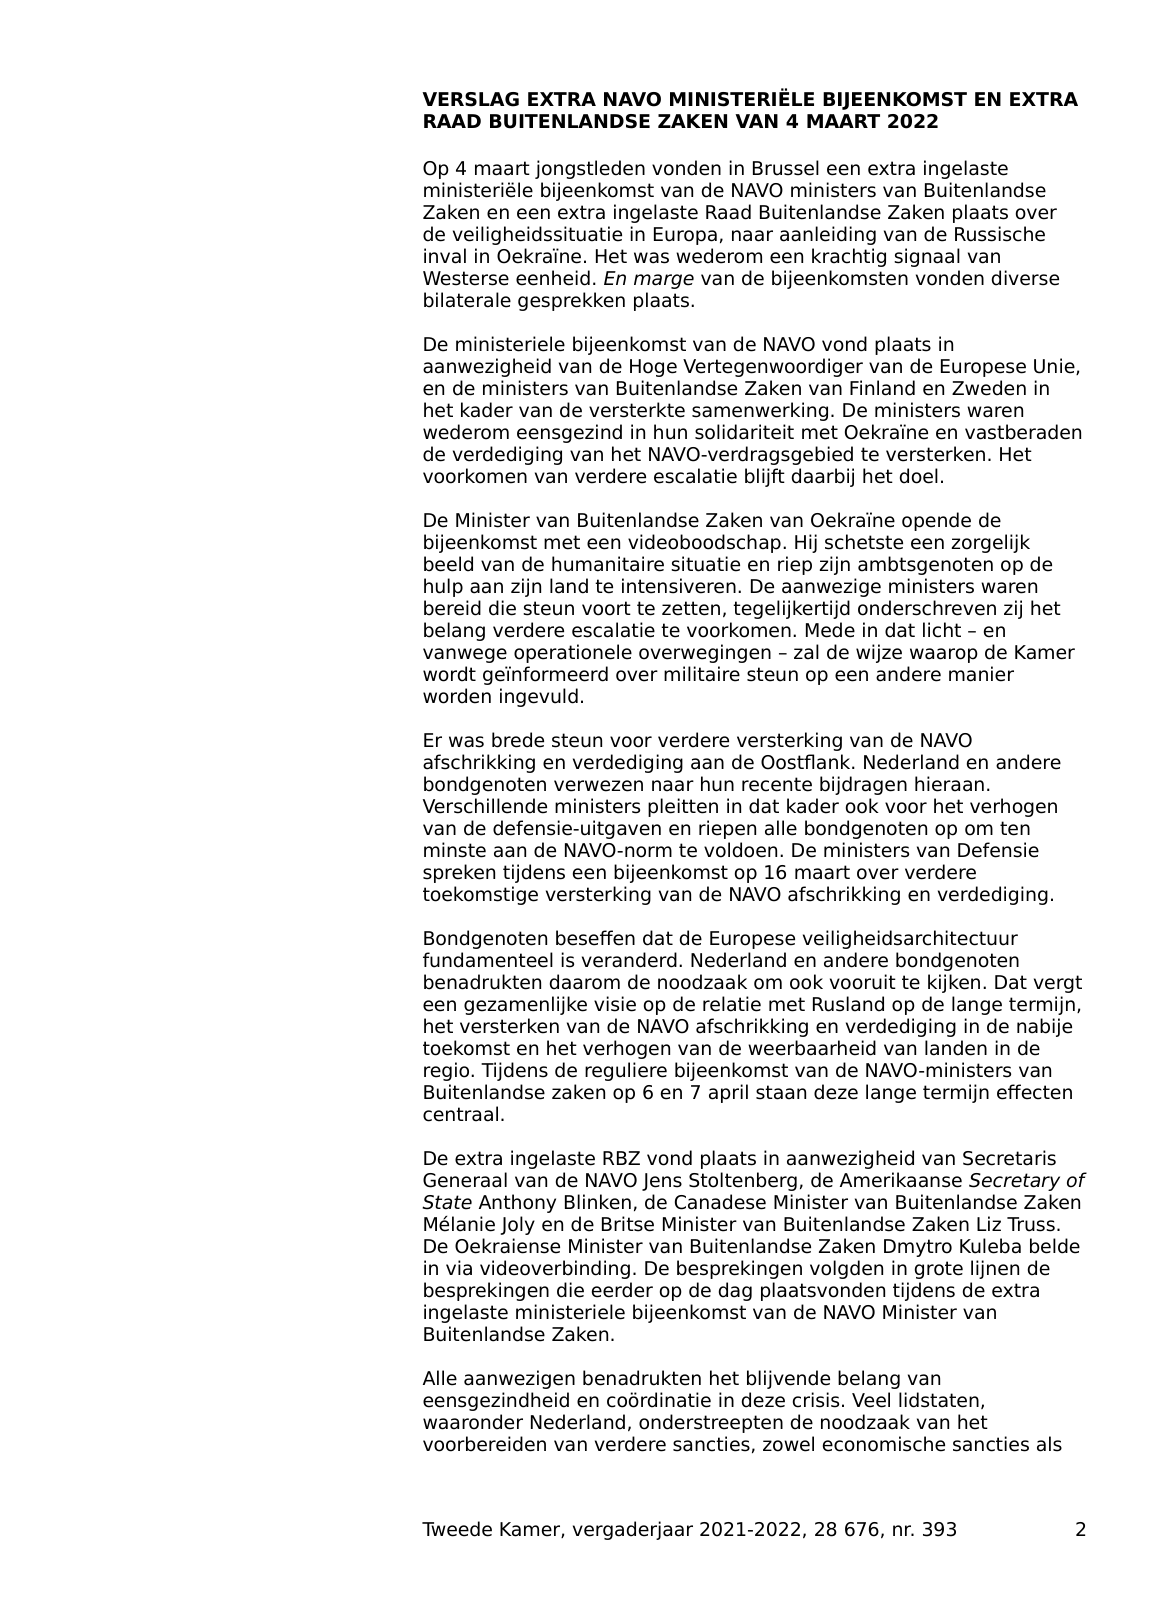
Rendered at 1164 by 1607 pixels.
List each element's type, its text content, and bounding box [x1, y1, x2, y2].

text De extra ingelaste RBZ vond plaats in aanwezigheid van Secretaris Generaal van de NAVO Jens Stoltenberg, de Amerikaanse Secretary of State Anthony Blinken, de Canadese Minister van Buitenlandse Zaken Mélanie Joly en de Britse Minister van Buitenlandse Zaken Liz Truss. De Oekraiense Minister van Buitenlandse Zaken Dmytro Kuleba belde in via videoverbinding. De besprekingen volgden in grote lijnen de besprekingen die eerder op de dag plaatsvonden tijdens de extra ingelaste ministeriele bijeenkomst van de NAVO Minister van Buitenlandse Zaken. [422, 1148, 1087, 1346]
text Op 4 maart jongstleden vonden in Brussel een extra ingelaste ministeriële bijeenkomst van de NAVO ministers van Buitenlandse Zaken en een extra ingelaste Raad Buitenlandse Zaken plaats over de veiligheidssituatie in Europa, naar aanleiding van de Russische inval in Oekraïne. Het was wederom een krachtig signaal van Westerse eenheid. En marge van de bijeenkomsten vonden diverse bilaterale gesprekken plaats. [422, 158, 1087, 312]
subtitle VERSLAG EXTRA NAVO MINISTERIËLE BIJEENKOMST EN EXTRA RAAD BUITENLANDSE ZAKEN VAN 4 MAART 2022 [422, 89, 1087, 133]
text Alle aanwezigen benadrukten het blijvende belang van eensgezindheid en coördinatie in deze crisis. Veel lidstaten, waaronder Nederland, onderstreepten de noodzaak van het voorbereiden van verdere sancties, zowel economische sancties als [422, 1368, 1087, 1456]
text Er was brede steun voor verdere versterking van de NAVO afschrikking en verdediging aan de Oostflank. Nederland en andere bondgenoten verwezen naar hun recente bijdragen hieraan. Verschillende ministers pleitten in dat kader ook voor het verhogen van de defensie-uitgaven en riepen alle bondgenoten op om ten minste aan de NAVO-norm te voldoen. De ministers van Defensie spreken tijdens een bijeenkomst op 16 maart over verdere toekomstige versterking van de NAVO afschrikking en verdediging. [422, 730, 1087, 906]
text Bondgenoten beseffen dat de Europese veiligheidsarchitectuur fundamenteel is veranderd. Nederland en andere bondgenoten benadrukten daarom de noodzaak om ook vooruit te kijken. Dat vergt een gezamenlijke visie op de relatie met Rusland op de lange termijn, het versterken van de NAVO afschrikking en verdediging in de nabije toekomst en het verhogen van de weerbaarheid van landen in de regio. Tijdens de reguliere bijeenkomst van de NAVO-ministers van Buitenlandse zaken op 6 en 7 april staan deze lange termijn effecten centraal. [422, 928, 1087, 1126]
text De ministeriele bijeenkomst van de NAVO vond plaats in aanwezigheid van de Hoge Vertegenwoordiger van de Europese Unie, en de ministers van Buitenlandse Zaken van Finland en Zweden in het kader van de versterkte samenwerking. De ministers waren wederom eensgezind in hun solidariteit met Oekraïne en vastberaden de verdediging van het NAVO-verdragsgebied te versterken. Het voorkomen van verdere escalatie blijft daarbij het doel. [422, 334, 1087, 488]
text De Minister van Buitenlandse Zaken van Oekraïne opende de bijeenkomst met een videoboodschap. Hij schetste een zorgelijk beeld van de humanitaire situatie en riep zijn ambtsgenoten op de hulp aan zijn land te intensiveren. De aanwezige ministers waren bereid die steun voort te zetten, tegelijkertijd onderschreven zij het belang verdere escalatie te voorkomen. Mede in dat licht – en vanwege operationele overwegingen – zal de wijze waarop de Kamer wordt geïnformeerd over militaire steun op een andere manier worden ingevuld. [422, 510, 1087, 708]
